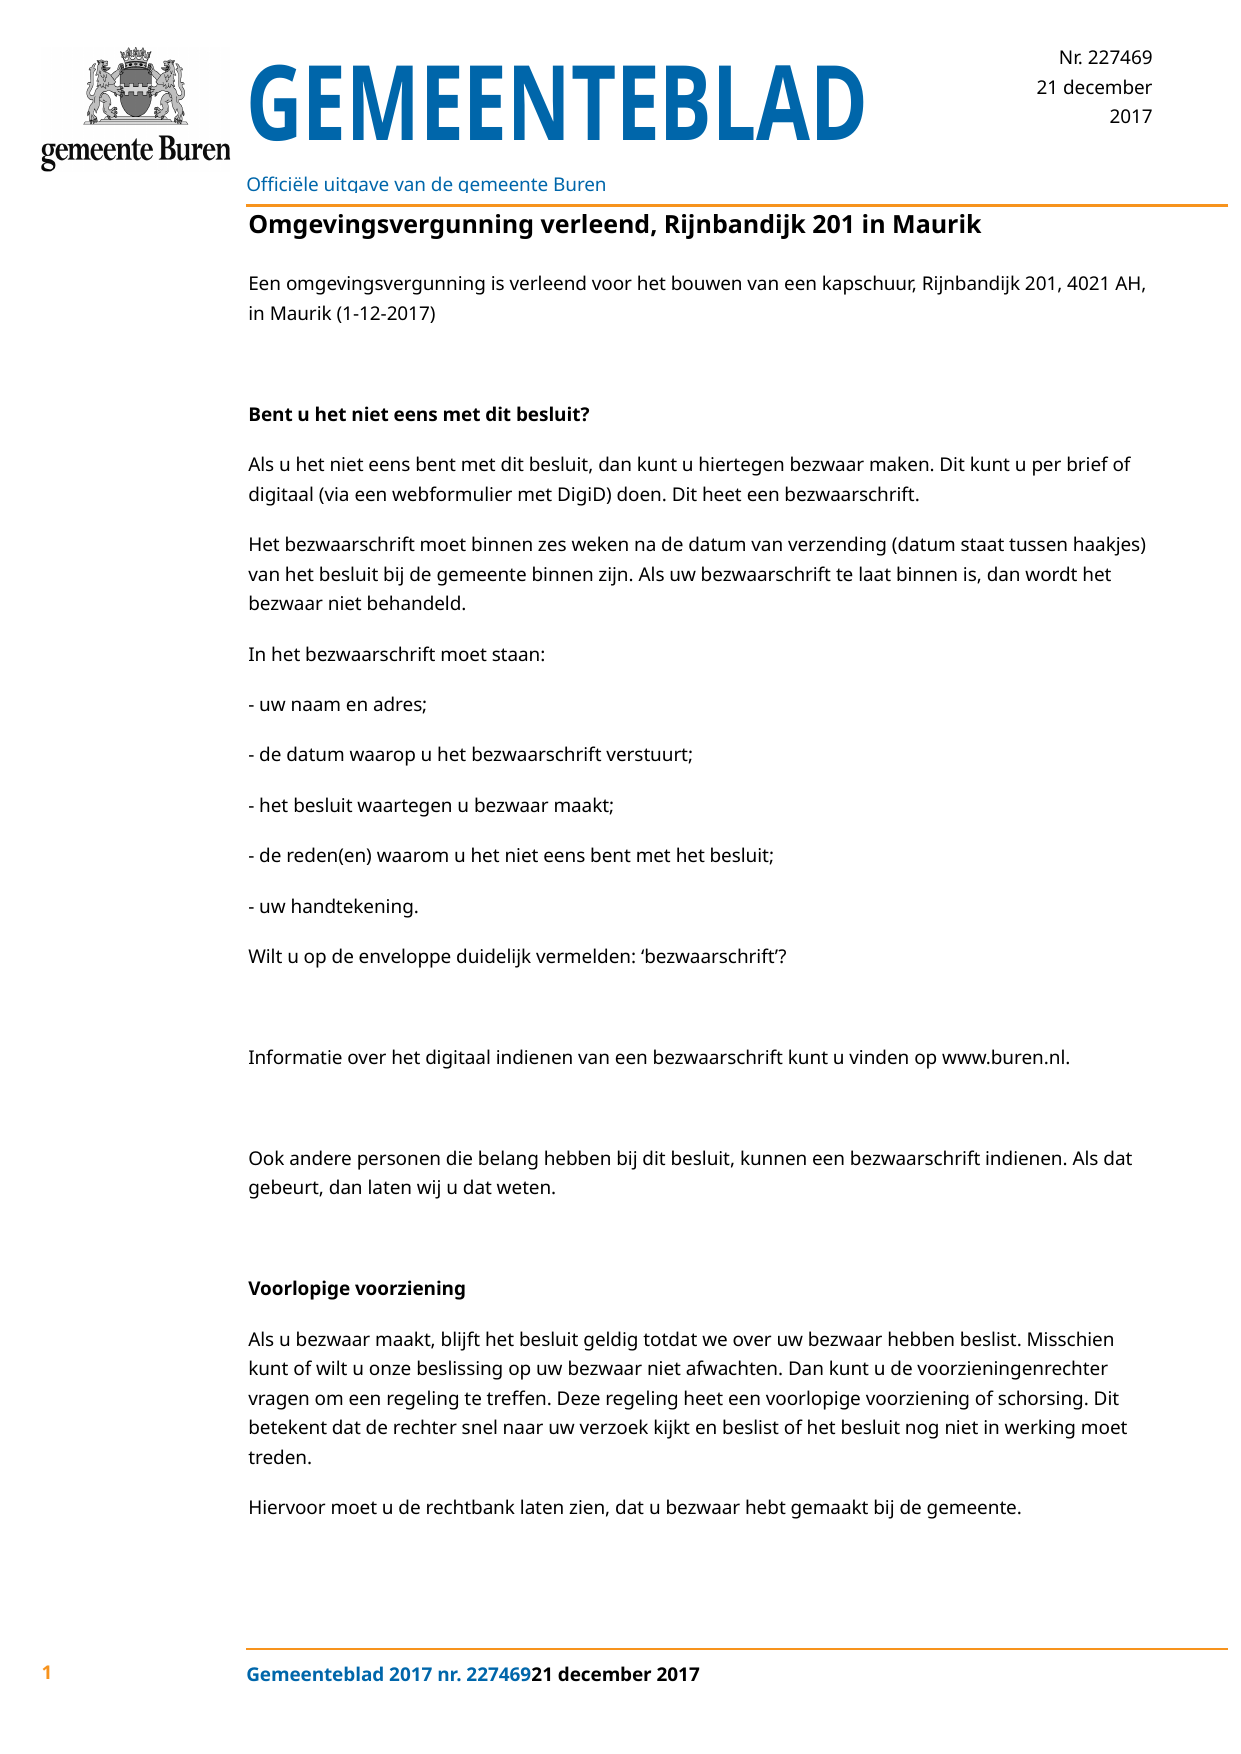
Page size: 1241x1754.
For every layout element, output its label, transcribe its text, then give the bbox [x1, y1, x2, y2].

text Omgevingsvergunning verleend, Rijnbandijk 201 in Maurik [248, 207, 1152, 241]
text In het bezwaarschrift moet staan: [248, 641, 1152, 666]
text - het besluit waartegen u bezwaar maakt; [248, 792, 1152, 818]
text - uw naam en adres; [248, 691, 1152, 717]
text - de reden(en) waarom u het niet eens bent met het besluit; [248, 842, 1152, 868]
text - uw handtekening. [248, 893, 1152, 918]
text Ook andere personen die belang hebben bij dit besluit, kunnen een bezwaarschrift indienen. Als dat gebeurt, dan laten wij u dat weten. [248, 1145, 1152, 1200]
text Als u bezwaar maakt, blijft het besluit geldig totdat we over uw bezwaar hebben beslist. Misschien kunt of wilt u onze beslissing op uw bezwaar niet afwachten. Dan kunt u de voorzieningenrechter vragen om een regeling te treffen. Deze regeling heet een voorlopige voorziening of schorsing. Dit betekent dat de rechter snel naar uw verzoek kijkt en beslist of het besluit nog niet in werking moet treden. [248, 1326, 1152, 1470]
text Een omgevingsvergunning is verleend voor het bouwen van een kapschuur, Rijnbandijk 201, 4021 AH, in Maurik (1-12-2017) [248, 270, 1152, 326]
text Hiervoor moet u de rechtbank laten zien, dat u bezwaar hebt gemaakt bij de gemeente. [248, 1494, 1152, 1520]
text Voorlopige voorziening [248, 1275, 1152, 1301]
text Informatie over het digitaal indienen van een bezwaarschrift kunt u vinden op www.buren.nl. [248, 1044, 1152, 1070]
picture [41, 47, 231, 172]
text Bent u het niet eens met dit besluit? [248, 401, 1152, 426]
text Als u het niet eens bent met dit besluit, dan kunt u hiertegen bezwaar maken. Dit kunt u per brief of digitaal (via een webformulier met DigiD) doen. Dit heet een bezwaarschrift. [248, 451, 1152, 506]
text - de datum waarop u het bezwaarschrift verstuurt; [248, 742, 1152, 767]
text Wilt u op de enveloppe duidelijk vermelden: ‘bezwaarschrift’? [248, 943, 1152, 969]
text Het bezwaarschrift moet binnen zes weken na de datum van verzending (datum staat tussen haakjes) van het besluit bij de gemeente binnen zijn. Als uw bezwaarschrift te laat binnen is, dan wordt het bezwaar niet behandeld. [248, 531, 1152, 616]
